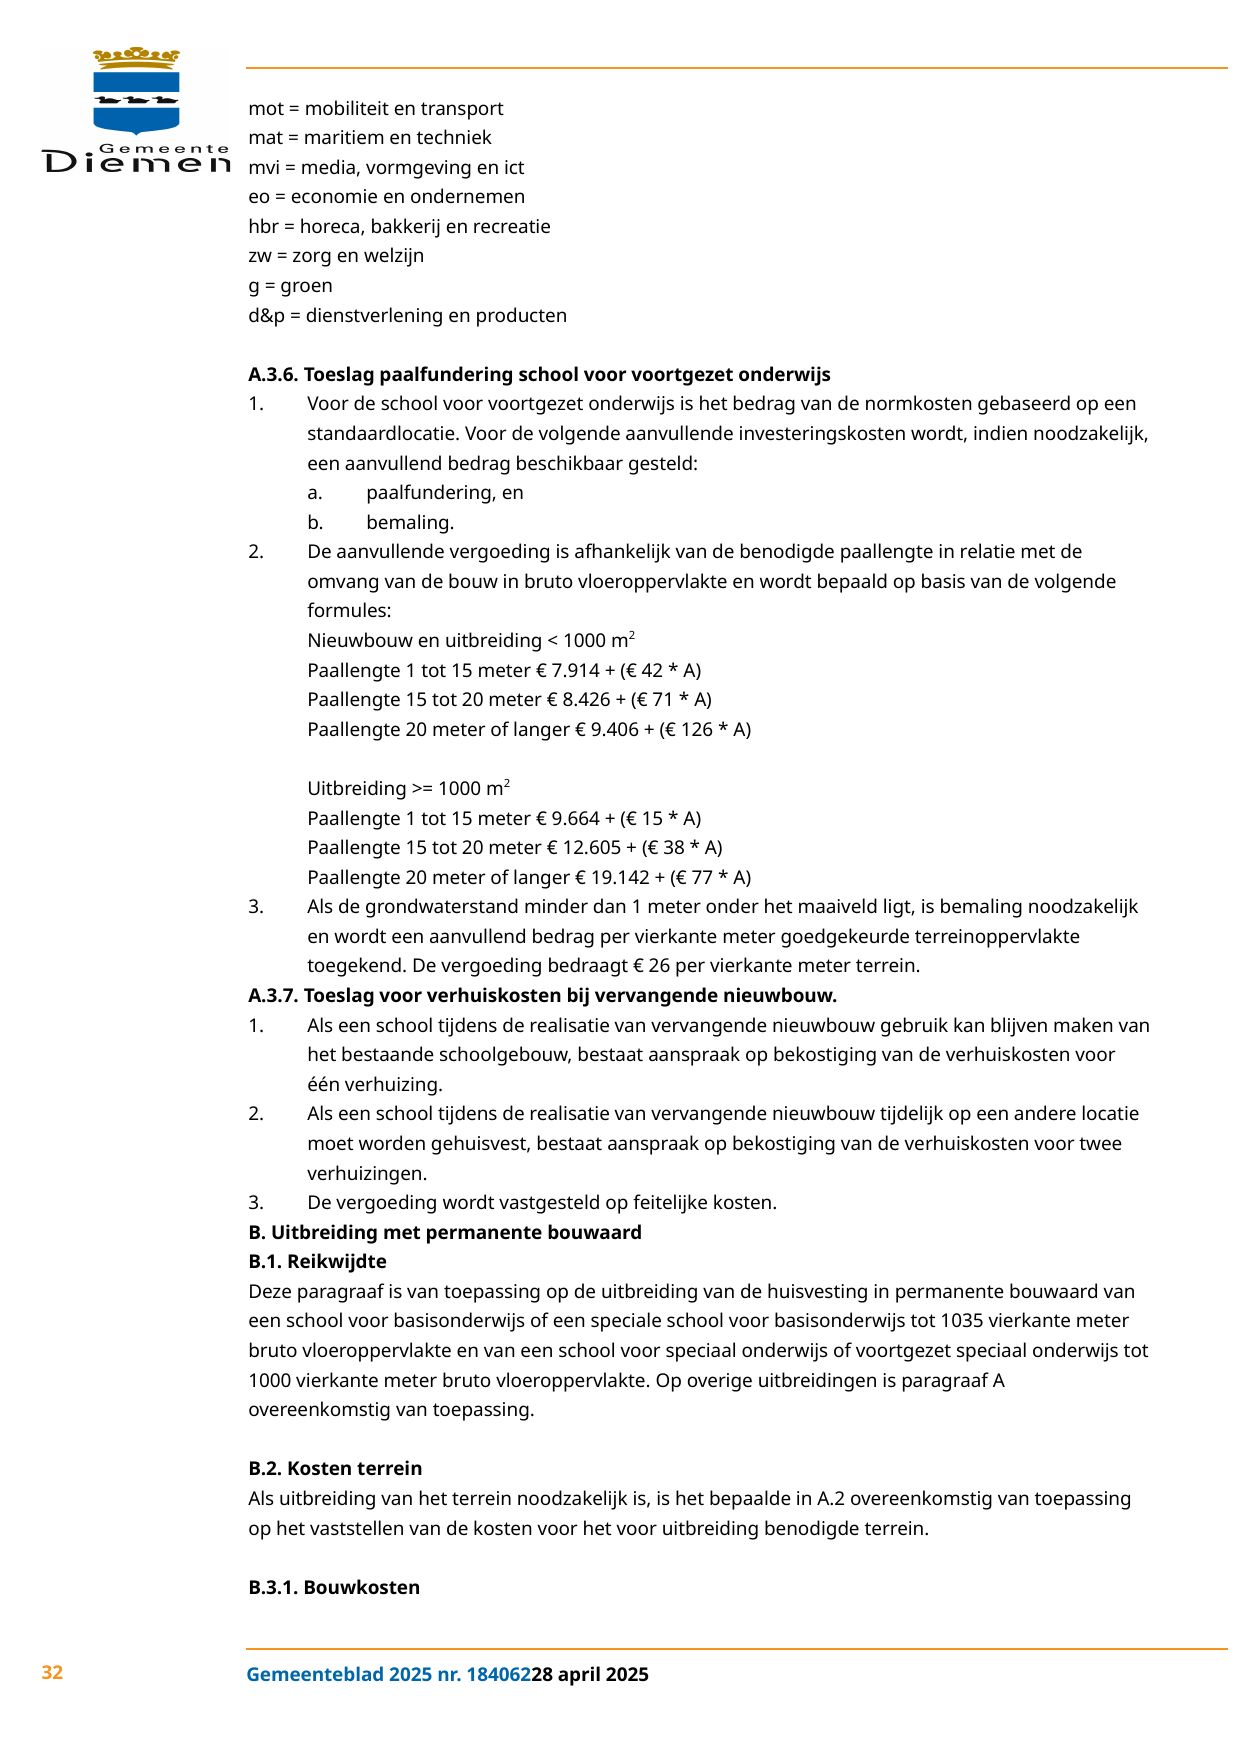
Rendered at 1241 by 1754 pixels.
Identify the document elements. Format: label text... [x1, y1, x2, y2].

list Paallengte 15 tot 20 meter € 8.426 + (€ 71 * A) [248, 686, 1152, 712]
list Voor de school voor voortgezet onderwijs is het bedrag van de normkosten gebaseerd op een standaardlocatie. Voor de volgende aanvullende investeringskosten wordt, indien noodzakelijk, een aanvullend bedrag beschikbaar gesteld: [248, 391, 1152, 476]
text mvi = media, vormgeving en ict [248, 154, 1152, 180]
list Nieuwbouw en uitbreiding < 1000 m2 [248, 627, 1152, 653]
text hbr = horeca, bakkerij en recreatie [248, 213, 1152, 239]
list Als een school tijdens de realisatie van vervangende nieuwbouw gebruik kan blijven maken van het bestaande schoolgebouw, bestaat aanspraak op bekostiging van de verhuiskosten voor één verhuizing. [248, 1012, 1152, 1097]
list bemaling. [307, 509, 1152, 535]
text zw = zorg en welzijn [248, 243, 1152, 268]
picture [41, 47, 231, 172]
list Paallengte 20 meter of langer € 19.142 + (€ 77 * A) [248, 864, 1152, 890]
text Als uitbreiding van het terrein noodzakelijk is, is het bepaalde in A.2 overeenkomstig van toepassing op het vaststellen van de kosten voor het voor uitbreiding benodigde terrein. [248, 1485, 1152, 1541]
list De aanvullende vergoeding is afhankelijk van de benodigde paallengte in relatie met de omvang van de bouw in bruto vloeroppervlakte en wordt bepaald op basis van de volgende formules: [248, 538, 1152, 623]
text A.3.7. Toeslag voor verhuiskosten bij vervangende nieuwbouw. [248, 982, 1152, 1008]
list Paallengte 15 tot 20 meter € 12.605 + (€ 38 * A) [248, 834, 1152, 860]
text mot = mobiliteit en transport [248, 95, 1152, 121]
text eo = economie en ondernemen [248, 183, 1152, 209]
list Paallengte 1 tot 15 meter € 7.914 + (€ 42 * A) [248, 657, 1152, 683]
list Als de grondwaterstand minder dan 1 meter onder het maaiveld ligt, is bemaling noodzakelijk en wordt een aanvullend bedrag per vierkante meter goedgekeurde terreinoppervlakte toegekend. De vergoeding bedraagt € 26 per vierkante meter terrein. [248, 893, 1152, 978]
text g = groen [248, 272, 1152, 298]
list Uitbreiding >= 1000 m2 [248, 775, 1152, 801]
text A.3.6. Toeslag paalfundering school voor voortgezet onderwijs [248, 361, 1152, 387]
text Deze paragraaf is van toepassing op de uitbreiding van de huisvesting in permanente bouwaard van een school voor basisonderwijs of een speciale school voor basisonderwijs tot 1035 vierkante meter bruto vloeroppervlakte en van een school voor speciaal onderwijs of voortgezet speciaal onderwijs tot 1000 vierkante meter bruto vloeroppervlakte. Op overige uitbreidingen is paragraaf A overeenkomstig van toepassing. [248, 1278, 1152, 1422]
text B.1. Reikwijdte [248, 1248, 1152, 1274]
list Als een school tijdens de realisatie van vervangende nieuwbouw tijdelijk op een andere locatie moet worden gehuisvest, bestaat aanspraak op bekostiging van de verhuiskosten voor twee verhuizingen. [248, 1101, 1152, 1186]
text B. Uitbreiding met permanente bouwaard [248, 1219, 1152, 1245]
list paalfundering, en [307, 479, 1152, 505]
text d&p = dienstverlening en producten [248, 302, 1152, 328]
list Paallengte 1 tot 15 meter € 9.664 + (€ 15 * A) [248, 805, 1152, 831]
text mat = maritiem en techniek [248, 124, 1152, 150]
list Paallengte 20 meter of langer € 9.406 + (€ 126 * A) [248, 716, 1152, 742]
list De vergoeding wordt vastgesteld op feitelijke kosten. [248, 1189, 1152, 1215]
text B.2. Kosten terrein [248, 1456, 1152, 1481]
text B.3.1. Bouwkosten [248, 1574, 1152, 1600]
